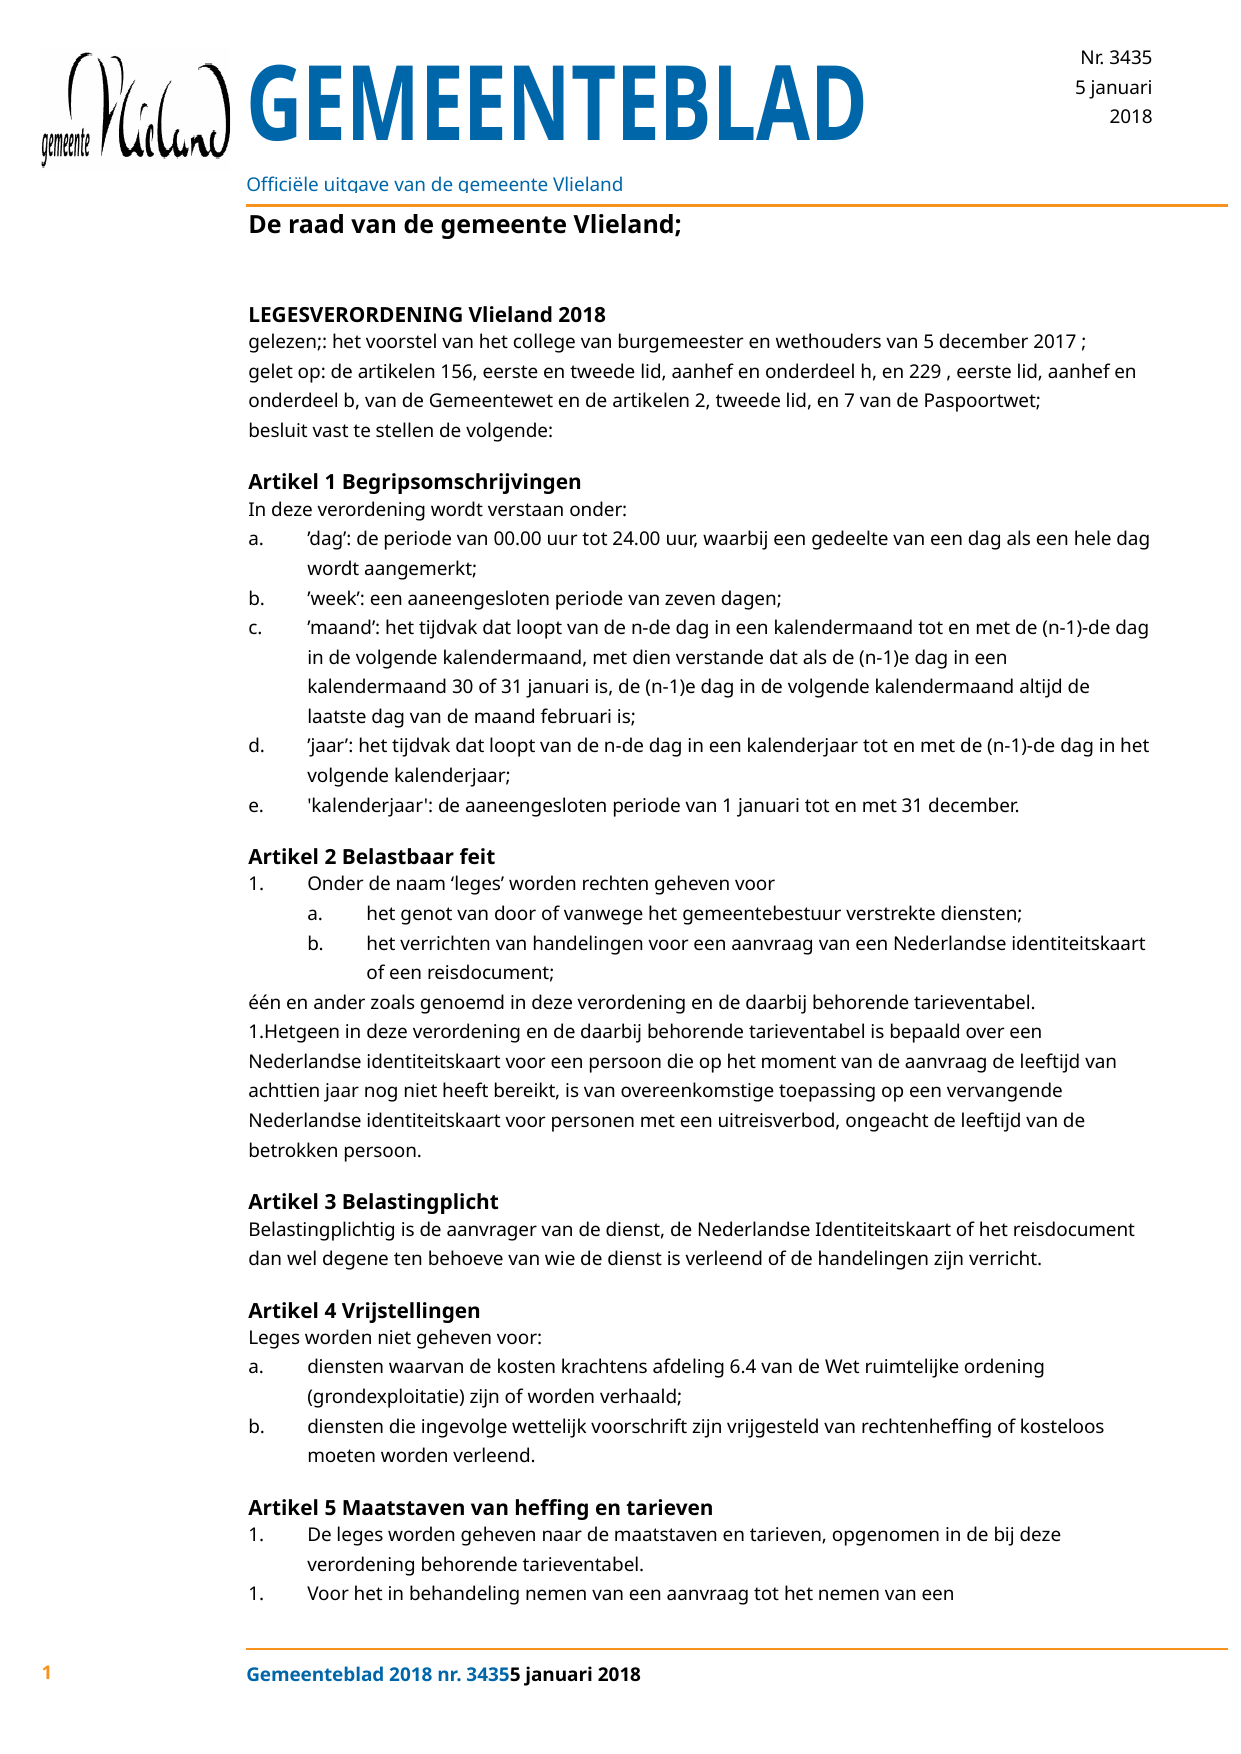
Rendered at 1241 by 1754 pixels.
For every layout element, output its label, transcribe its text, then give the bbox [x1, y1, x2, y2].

text Belastingplichtig is de aanvrager van de dienst, de Nederlandse Identiteitskaart of het reisdocument dan wel degene ten behoeve van wie de dienst is verleend of de handelingen zijn verricht. [248, 1216, 1152, 1271]
text Artikel 2 Belastbaar feit [248, 842, 1152, 871]
list De leges worden geheven naar de maatstaven en tarieven, opgenomen in de bij deze verordening behorende tarieventabel. [248, 1521, 1152, 1577]
list het genot van door of vanwege het gemeentebestuur verstrekte diensten; [307, 900, 1152, 926]
text besluit vast te stellen de volgende: [248, 417, 1152, 443]
text gelezen;: het voorstel van het college van burgemeester en wethouders van 5 december 2017 ; [248, 328, 1152, 354]
list Onder de naam ‘leges’ worden rechten geheven voor [248, 871, 1152, 896]
list ’week’: een aaneengesloten periode van zeven dagen; [248, 585, 1152, 610]
text Artikel 4 Vrijstellingen [248, 1296, 1152, 1324]
list diensten waarvan de kosten krachtens afdeling 6.4 van de Wet ruimtelijke ordening (grondexploitatie) zijn of worden verhaald; [248, 1354, 1152, 1409]
list ’maand’: het tijdvak dat loopt van de n-de dag in een kalendermaand tot en met de (n-1)-de dag in de volgende kalendermaand, met dien verstande dat als de (n-1)e dag in een kalendermaand 30 of 31 januari is, de (n-1)e dag in de volgende kalendermaand altijd de laatste dag van de maand februari is; [248, 614, 1152, 729]
list 'kalenderjaar': de aaneengesloten periode van 1 januari tot en met 31 december. [248, 792, 1152, 817]
list Voor het in behandeling nemen van een aanvraag tot het nemen van een [248, 1581, 1152, 1606]
text In deze verordening wordt verstaan onder: [248, 496, 1152, 522]
list diensten die ingevolge wettelijk voorschrift zijn vrijgesteld van rechtenheffing of kosteloos moeten worden verleend. [248, 1413, 1152, 1468]
text Artikel 1 Begripsomschrijvingen [248, 467, 1152, 496]
list het verrichten van handelingen voor een aanvraag van een Nederlandse identiteitskaart of een reisdocument; [307, 930, 1152, 985]
text LEGESVERORDENING Vlieland 2018 [248, 300, 1152, 328]
text één en ander zoals genoemd in deze verordening en de daarbij behorende tarieventabel. [248, 989, 1152, 1015]
list ’dag’: de periode van 00.00 uur tot 24.00 uur, waarbij een gedeelte van een dag als een hele dag wordt aangemerkt; [248, 526, 1152, 581]
picture [41, 47, 231, 172]
text Artikel 5 Maatstaven van heffing en tarieven [248, 1493, 1152, 1521]
text De raad van de gemeente Vlieland; [248, 207, 1152, 241]
text 1.Hetgeen in deze verordening en de daarbij behorende tarieventabel is bepaald over een Nederlandse identiteitskaart voor een persoon die op het moment van de aanvraag de leeftijd van achttien jaar nog niet heeft bereikt, is van overeenkomstige toepassing op een vervangende Nederlandse identiteitskaart voor personen met een uitreisverbod, ongeacht de leeftijd van de betrokken persoon. [248, 1018, 1152, 1163]
text Leges worden niet geheven voor: [248, 1324, 1152, 1350]
text gelet op: de artikelen 156, eerste en tweede lid, aanhef en onderdeel h, en 229 , eerste lid, aanhef en onderdeel b, van de Gemeentewet en de artikelen 2, tweede lid, en 7 van de Paspoortwet; [248, 358, 1152, 413]
list ’jaar’: het tijdvak dat loopt van de n-de dag in een kalenderjaar tot en met de (n-1)-de dag in het volgende kalenderjaar; [248, 733, 1152, 788]
text Artikel 3 Belastingplicht [248, 1187, 1152, 1216]
